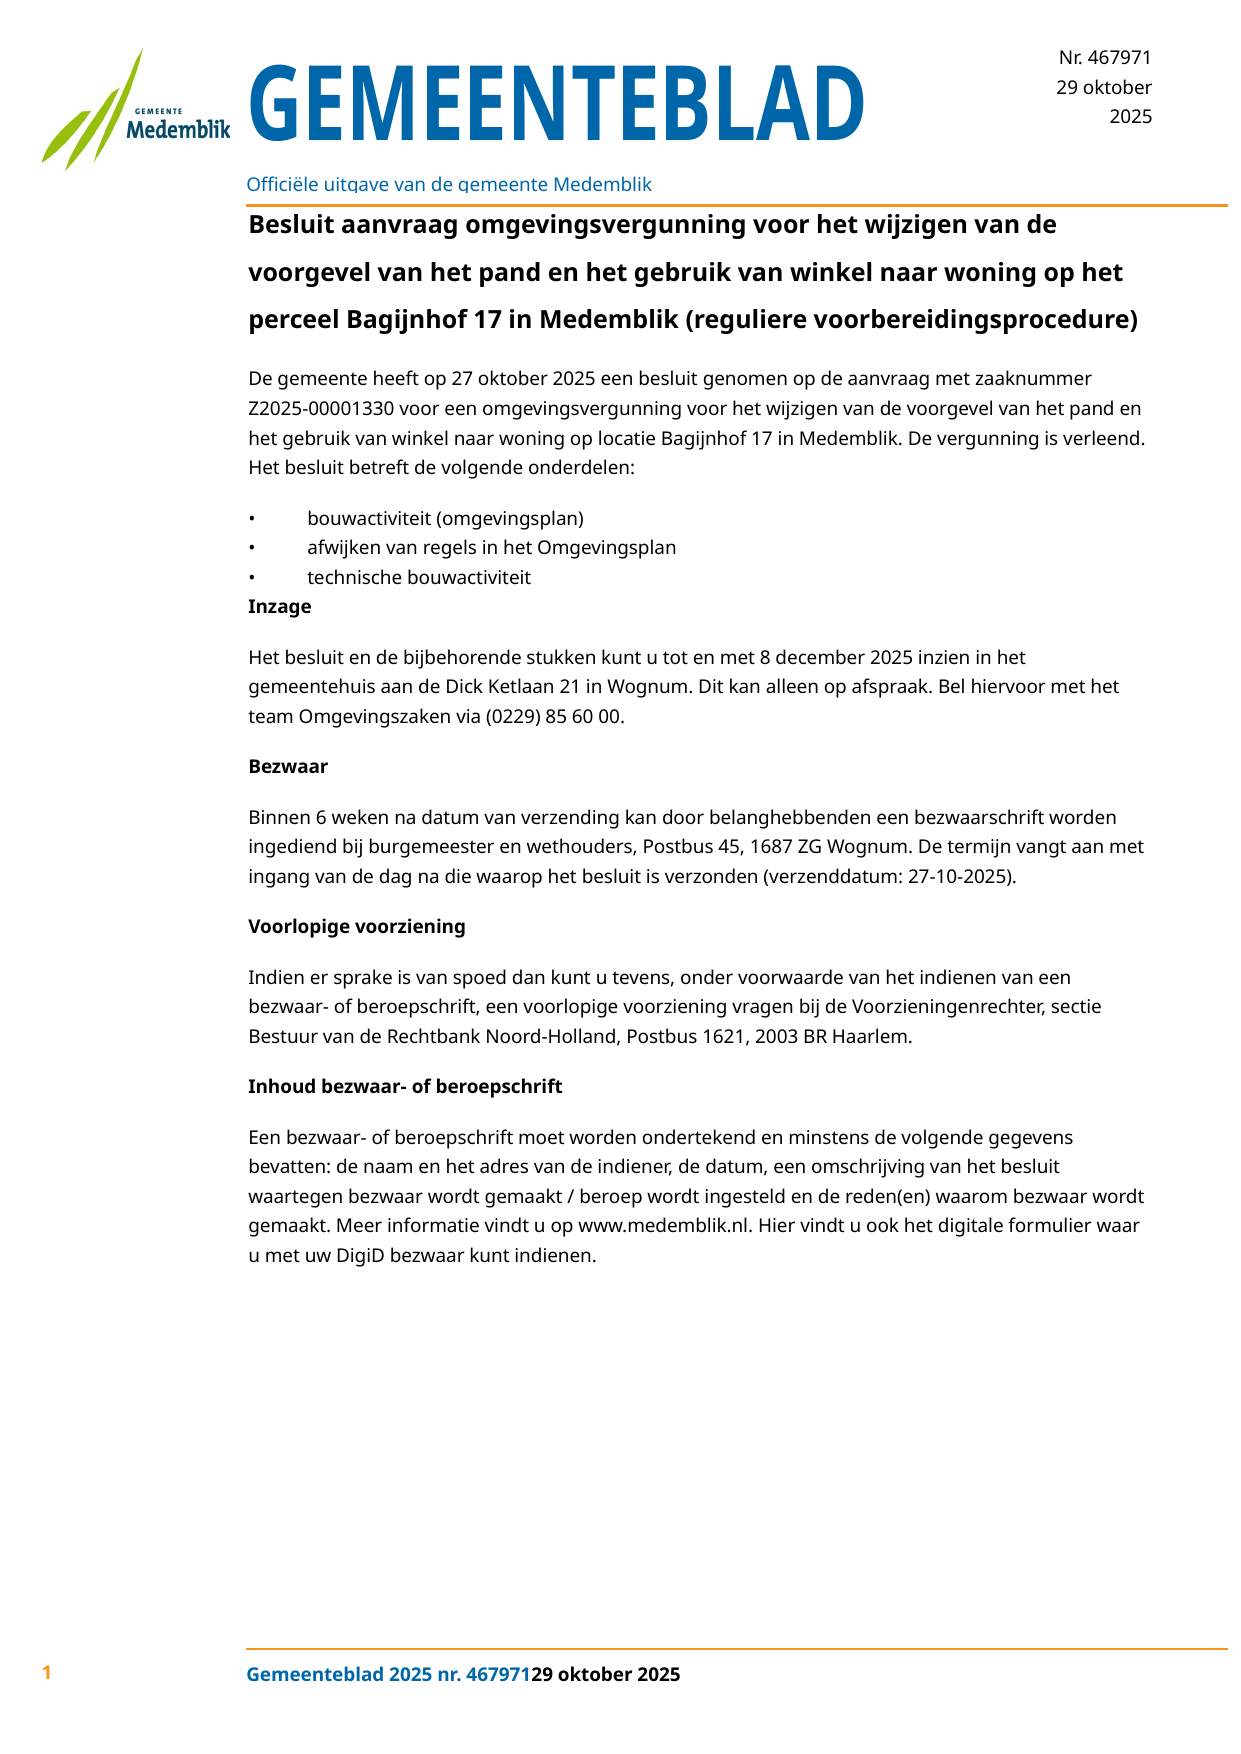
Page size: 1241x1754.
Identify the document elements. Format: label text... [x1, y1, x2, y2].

list technische bouwactiviteit [248, 564, 1152, 589]
text Besluit aanvraag omgevingsvergunning voor het wijzigen van de voorgevel van het pand en het gebruik van winkel naar woning op het perceel Bagijnhof 17 in Medemblik (reguliere voorbereidingsprocedure) [248, 207, 1152, 336]
text Bezwaar [248, 753, 1152, 779]
text Inhoud bezwaar- of beroepschrift [248, 1073, 1152, 1099]
text Indien er sprake is van spoed dan kunt u tevens, onder voorwaarde van het indienen van een bezwaar- of beroepschrift, een voorlopige voorziening vragen bij de Voorzieningenrechter, sectie Bestuur van de Rechtbank Noord-Holland, Postbus 1621, 2003 BR Haarlem. [248, 964, 1152, 1049]
list bouwactiviteit (omgevingsplan) [248, 505, 1152, 530]
text Het besluit en de bijbehorende stukken kunt u tot en met 8 december 2025 inzien in het gemeentehuis aan de Dick Ketlaan 21 in Wognum. Dit kan alleen op afspraak. Bel hiervoor met het team Omgevingszaken via (0229) 85 60 00. [248, 644, 1152, 729]
text Voorlopige voorziening [248, 913, 1152, 939]
text Inzage [248, 593, 1152, 619]
list afwijken van regels in het Omgevingsplan [248, 534, 1152, 560]
text Binnen 6 weken na datum van verzending kan door belanghebbenden een bezwaarschrift worden ingediend bij burgemeester en wethouders, Postbus 45, 1687 ZG Wognum. De termijn vangt aan met ingang van de dag na die waarop het besluit is verzonden (verzenddatum: 27-10-2025). [248, 804, 1152, 889]
picture [41, 47, 231, 172]
text Een bezwaar- of beroepschrift moet worden ondertekend en minstens de volgende gegevens bevatten: de naam en het adres van de indiener, de datum, een omschrijving van het besluit waartegen bezwaar wordt gemaakt / beroep wordt ingesteld en de reden(en) waarom bezwaar wordt gemaakt. Meer informatie vindt u op www.medemblik.nl. Hier vindt u ook het digitale formulier waar u met uw DigiD bezwaar kunt indienen. [248, 1124, 1152, 1268]
text De gemeente heeft op 27 oktober 2025 een besluit genomen op de aanvraag met zaaknummer Z2025-00001330 voor een omgevingsvergunning voor het wijzigen van de voorgevel van het pand en het gebruik van winkel naar woning op locatie Bagijnhof 17 in Medemblik. De vergunning is verleend. Het besluit betreft de volgende onderdelen: [248, 366, 1152, 480]
